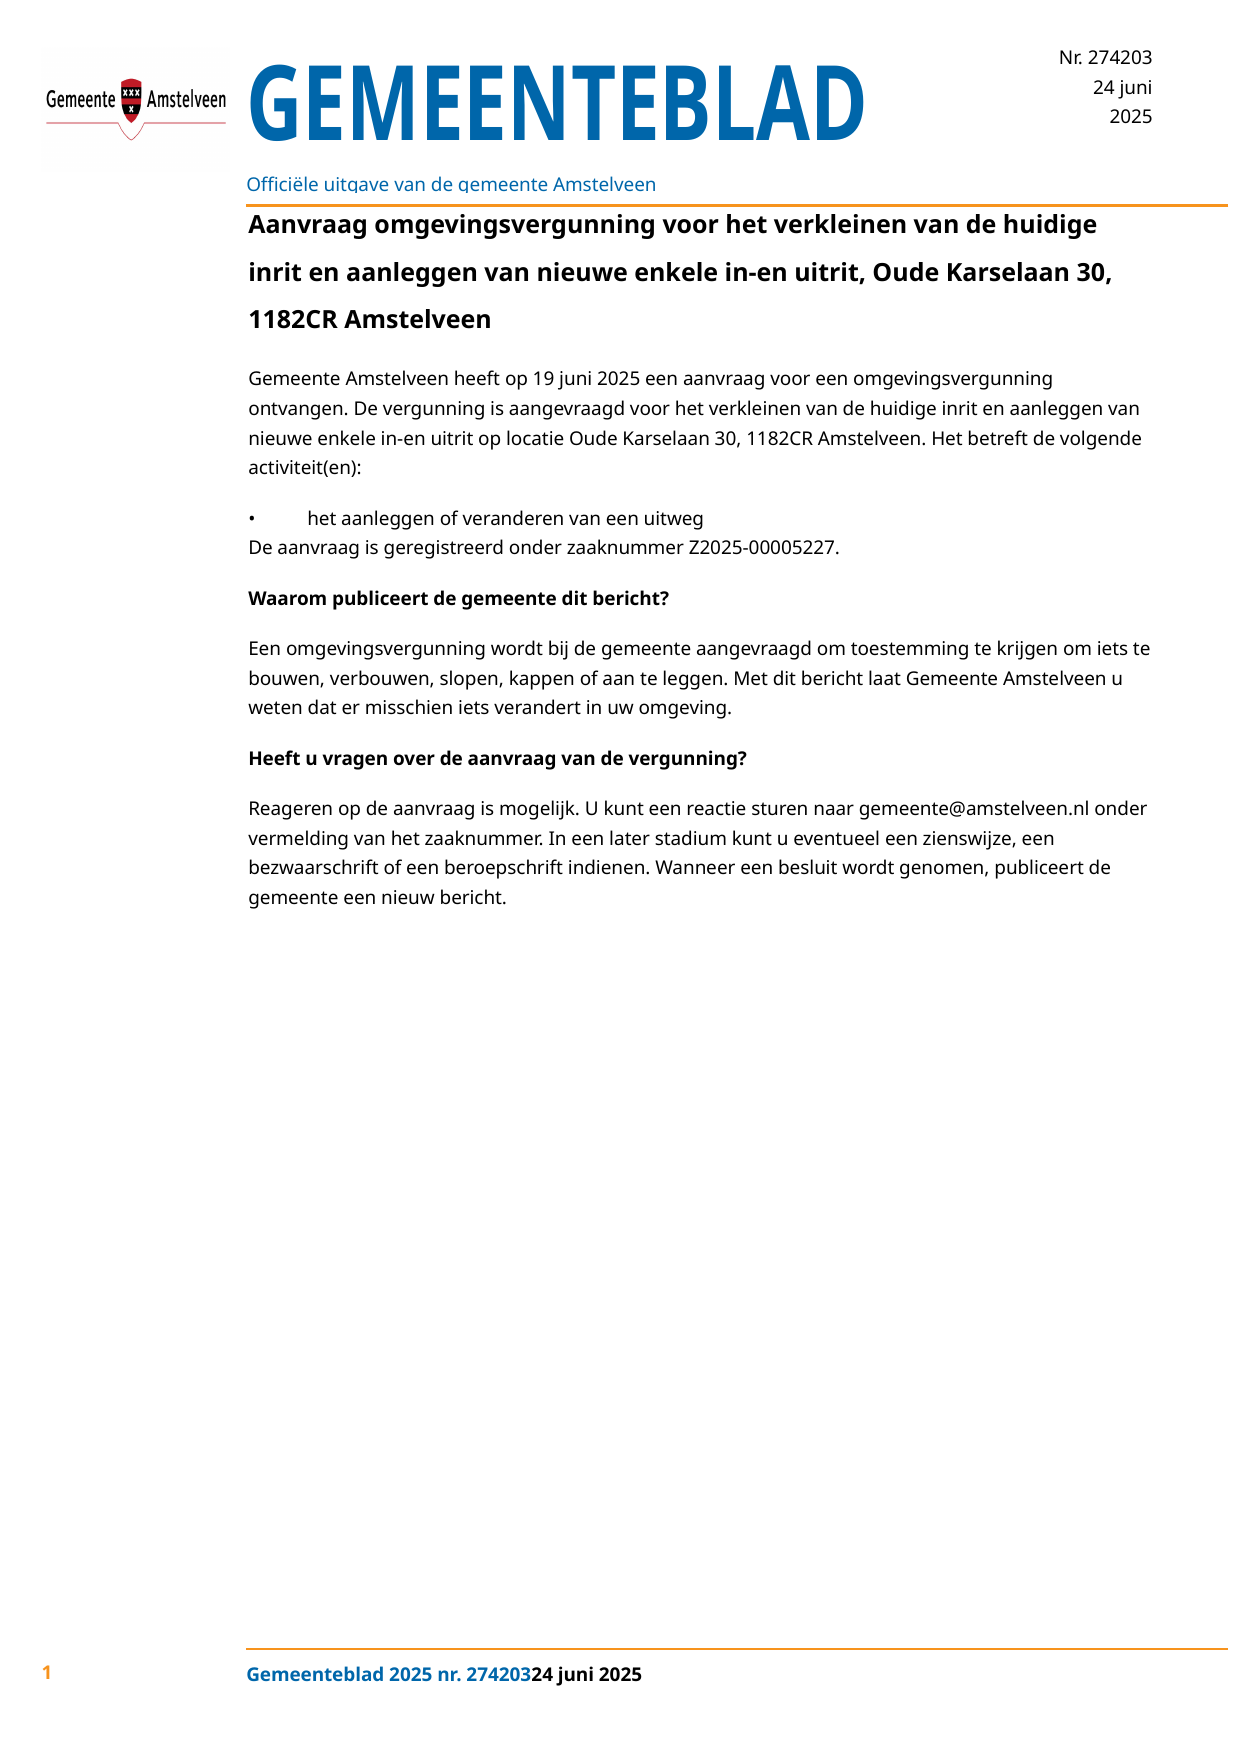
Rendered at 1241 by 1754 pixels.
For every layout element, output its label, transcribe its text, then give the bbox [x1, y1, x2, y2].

list het aanleggen of veranderen van een uitweg [248, 505, 1152, 530]
text Een omgevingsvergunning wordt bij de gemeente aangevraagd om toestemming te krijgen om iets te bouwen, verbouwen, slopen, kappen of aan te leggen. Met dit bericht laat Gemeente Amstelveen u weten dat er misschien iets verandert in uw omgeving. [248, 635, 1152, 720]
text Gemeente Amstelveen heeft op 19 juni 2025 een aanvraag voor een omgevingsvergunning ontvangen. De vergunning is aangevraagd voor het verkleinen van de huidige inrit en aanleggen van nieuwe enkele in-en uitrit op locatie Oude Karselaan 30, 1182CR Amstelveen. Het betreft de volgende activiteit(en): [248, 366, 1152, 480]
text De aanvraag is geregistreerd onder zaaknummer Z2025-00005227. [248, 534, 1152, 560]
text Heeft u vragen over de aanvraag van de vergunning? [248, 745, 1152, 770]
picture [41, 47, 231, 172]
text Waarom publiceert de gemeente dit bericht? [248, 585, 1152, 610]
text Aanvraag omgevingsvergunning voor het verkleinen van de huidige inrit en aanleggen van nieuwe enkele in-en uitrit, Oude Karselaan 30, 1182CR Amstelveen [248, 207, 1152, 336]
text Reageren op de aanvraag is mogelijk. U kunt een reactie sturen naar gemeente@amstelveen.nl onder vermelding van het zaaknummer. In een later stadium kunt u eventueel een zienswijze, een bezwaarschrift of een beroepschrift indienen. Wanneer een besluit wordt genomen, publiceert de gemeente een nieuw bericht. [248, 795, 1152, 909]
